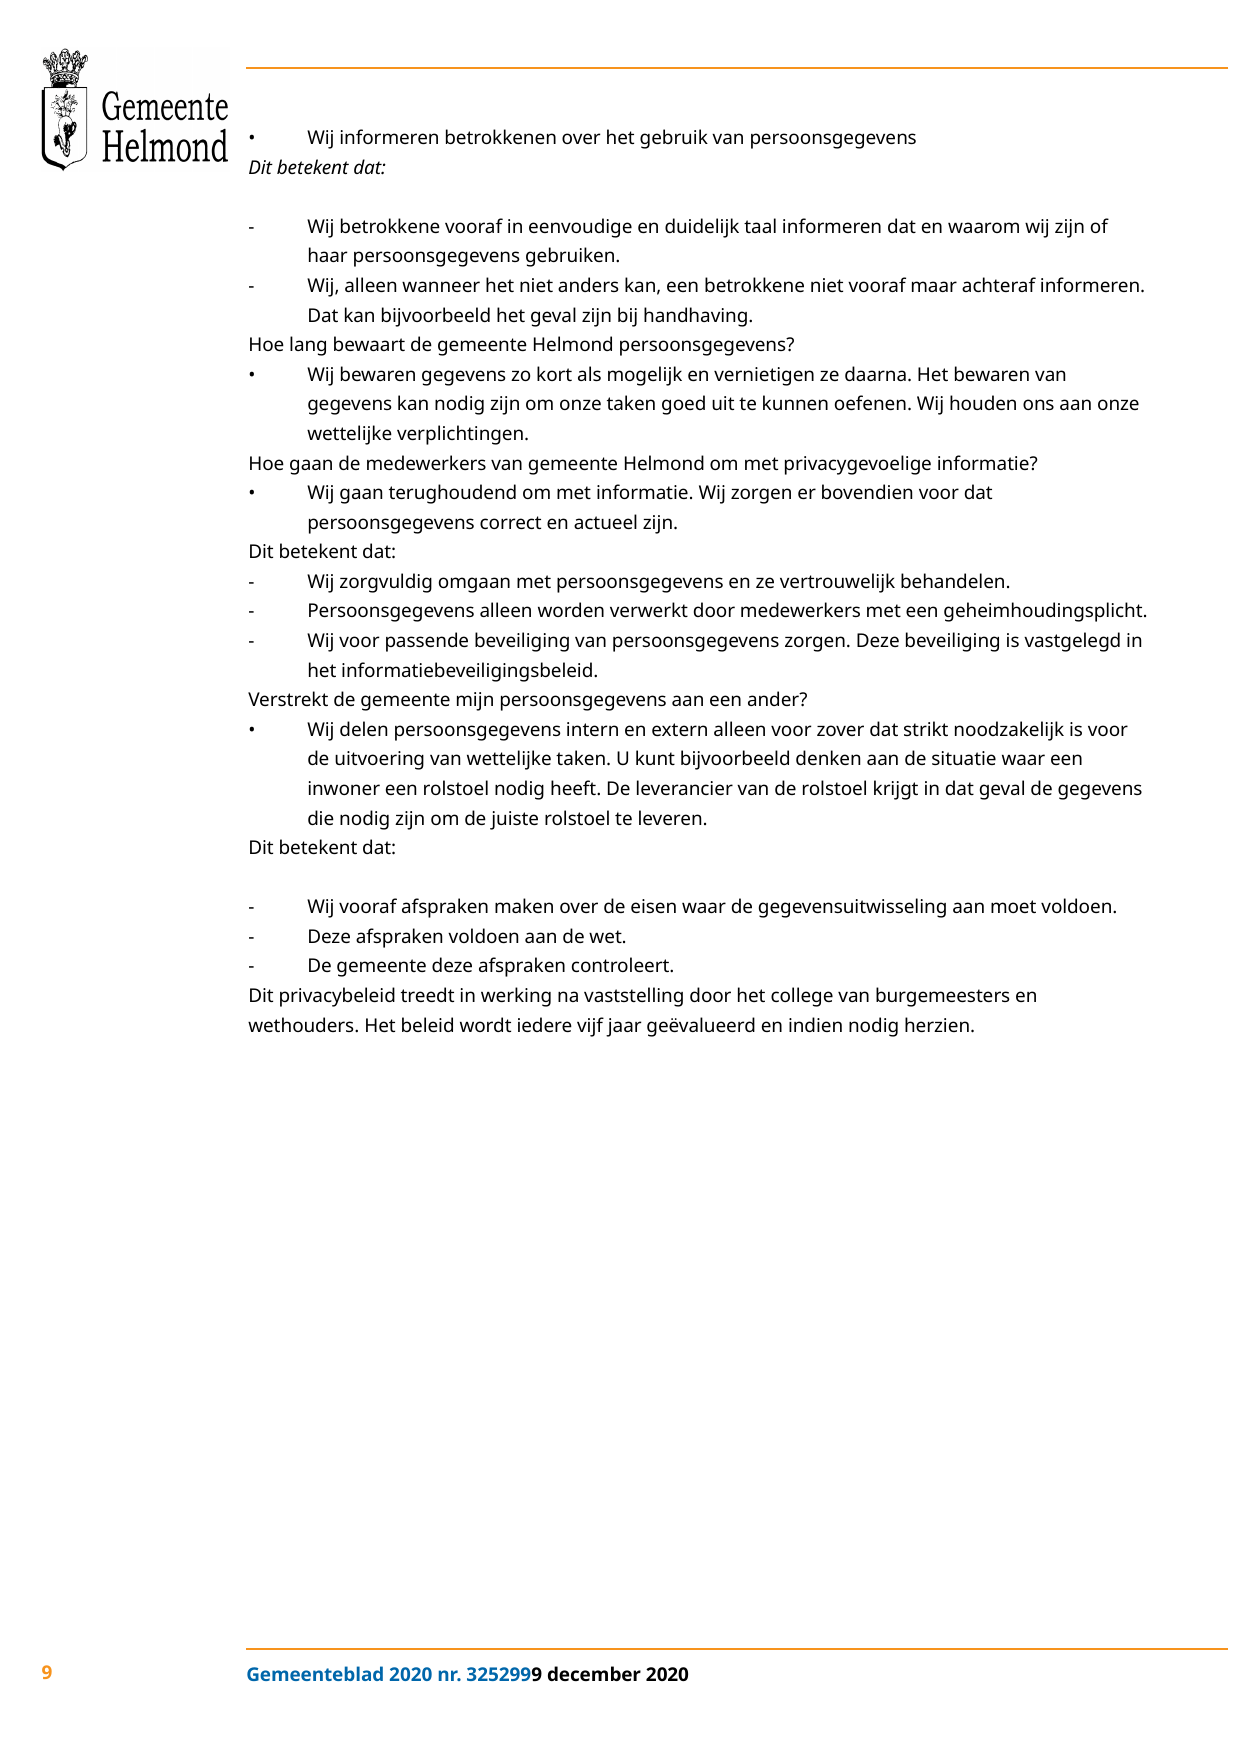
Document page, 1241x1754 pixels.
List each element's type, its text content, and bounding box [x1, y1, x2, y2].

list De gemeente deze afspraken controleert. [248, 953, 1152, 978]
list Deze afspraken voldoen aan de wet. [248, 923, 1152, 949]
list Wij informeren betrokkenen over het gebruik van persoonsgegevens [248, 124, 1152, 150]
text Hoe gaan de medewerkers van gemeente Helmond om met privacygevoelige informatie? [248, 450, 1152, 476]
picture [41, 47, 231, 172]
list Wij delen persoonsgegevens intern en extern alleen voor zover dat strikt noodzakelijk is voor de uitvoering van wettelijke taken. U kunt bijvoorbeeld denken aan de situatie waar een inwoner een rolstoel nodig heeft. De leverancier van de rolstoel krijgt in dat geval de gegevens die nodig zijn om de juiste rolstoel te leveren. [248, 716, 1152, 831]
text Dit betekent dat: [248, 538, 1152, 564]
list Wij vooraf afspraken maken over de eisen waar de gegevensuitwisseling aan moet voldoen. [248, 893, 1152, 919]
text Verstrekt de gemeente mijn persoonsgegevens aan een ander? [248, 686, 1152, 712]
list Wij, alleen wanneer het niet anders kan, een betrokkene niet vooraf maar achteraf informeren. Dat kan bijvoorbeeld het geval zijn bij handhaving. [248, 272, 1152, 328]
text Dit betekent dat: [248, 154, 1152, 180]
text Dit betekent dat: [248, 834, 1152, 860]
list Persoonsgegevens alleen worden verwerkt door medewerkers met een geheimhoudingsplicht. [248, 598, 1152, 623]
text Hoe lang bewaart de gemeente Helmond persoonsgegevens? [248, 331, 1152, 357]
text Dit privacybeleid treedt in werking na vaststelling door het college van burgemeesters en wethouders. Het beleid wordt iedere vijf jaar geëvalueerd en indien nodig herzien. [248, 982, 1152, 1038]
list Wij betrokkene vooraf in eenvoudige en duidelijk taal informeren dat en waarom wij zijn of haar persoonsgegevens gebruiken. [248, 213, 1152, 268]
list Wij gaan terughoudend om met informatie. Wij zorgen er bovendien voor dat persoonsgegevens correct en actueel zijn. [248, 479, 1152, 535]
list Wij zorgvuldig omgaan met persoonsgegevens en ze vertrouwelijk behandelen. [248, 568, 1152, 594]
list Wij voor passende beveiliging van persoonsgegevens zorgen. Deze beveiliging is vastgelegd in het informatiebeveiligingsbeleid. [248, 627, 1152, 683]
list Wij bewaren gegevens zo kort als mogelijk en vernietigen ze daarna. Het bewaren van gegevens kan nodig zijn om onze taken goed uit te kunnen oefenen. Wij houden ons aan onze wettelijke verplichtingen. [248, 361, 1152, 446]
